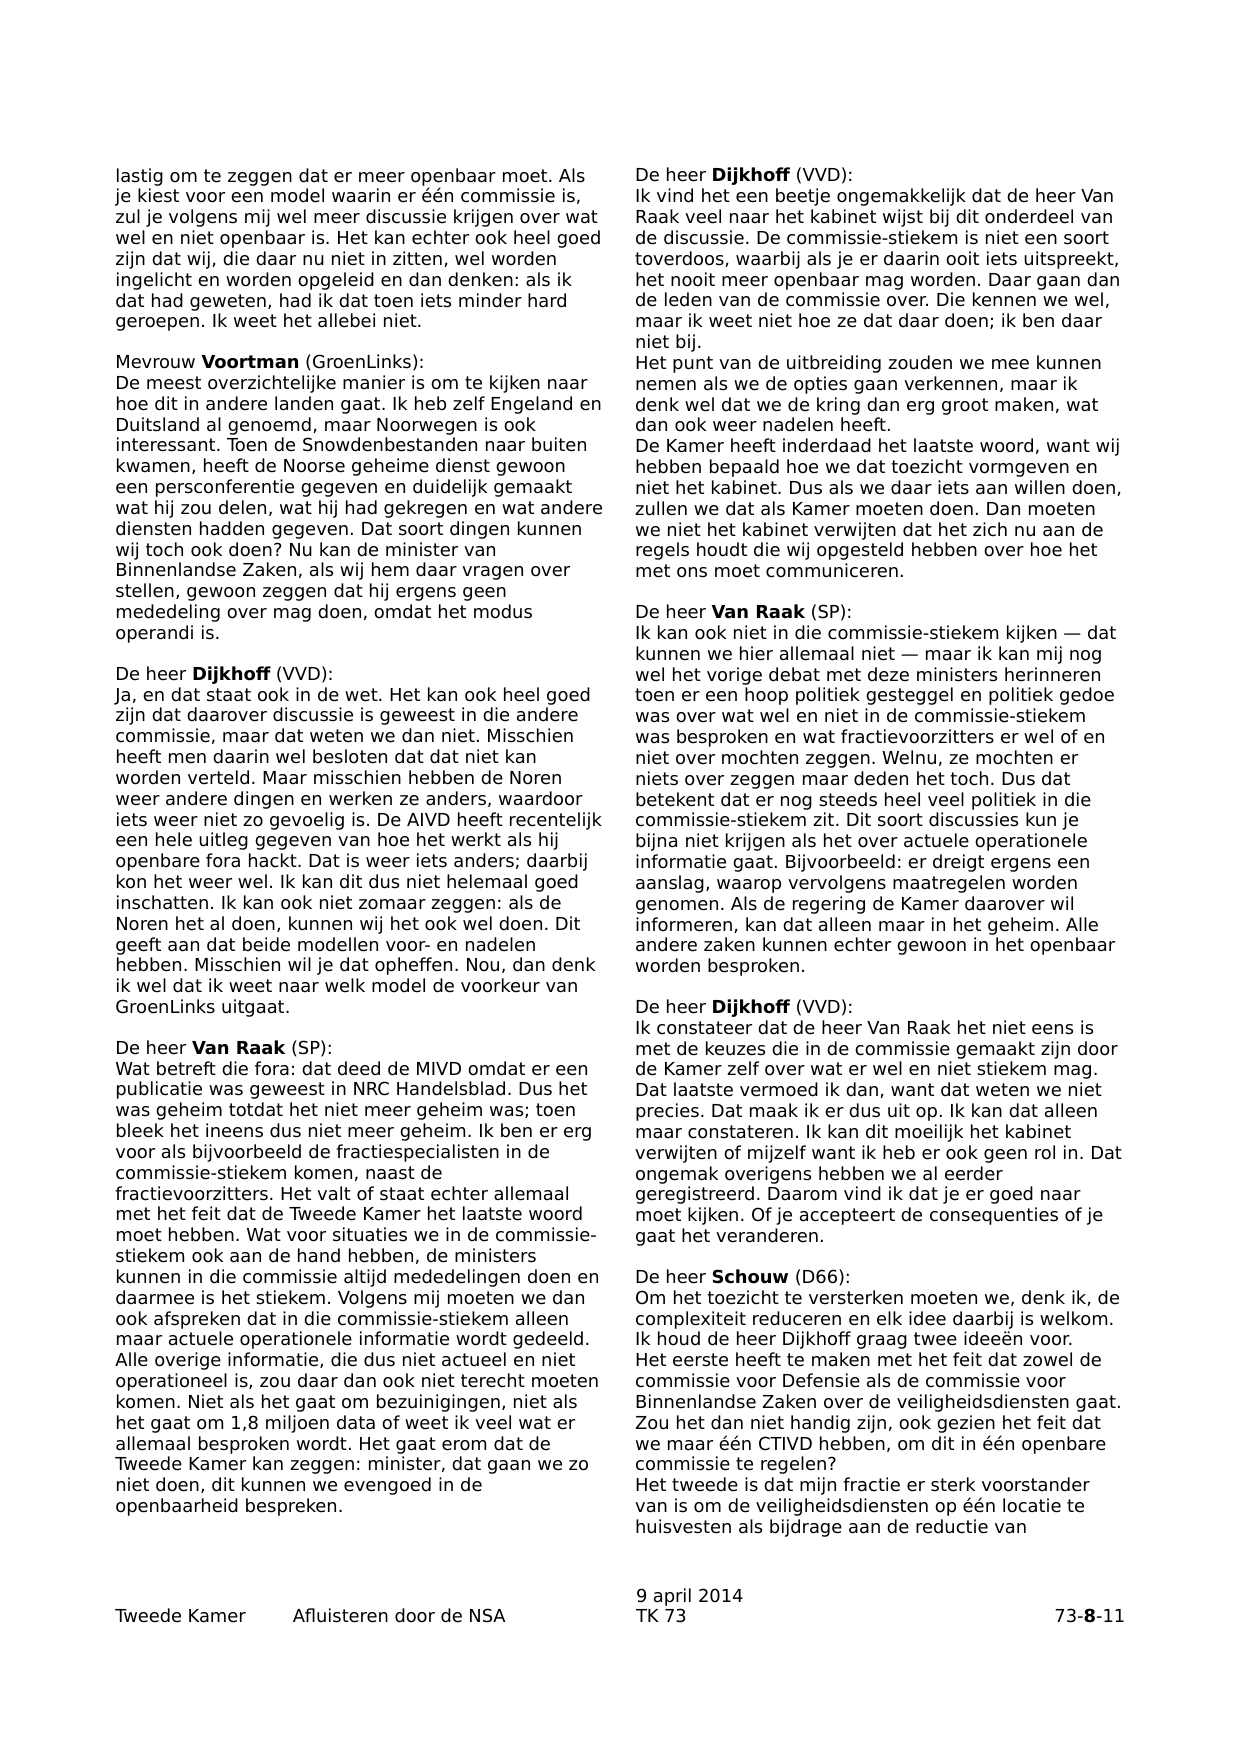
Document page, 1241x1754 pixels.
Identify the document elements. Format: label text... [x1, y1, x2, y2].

text Ja, en dat staat ook in de wet. Het kan ook heel goed zijn dat daarover discussie is geweest in die andere commissie, maar dat weten we dan niet. Misschien heeft men daarin wel besloten dat dat niet kan worden verteld. Maar misschien hebben de Noren weer andere dingen en werken ze anders, waardoor iets weer niet zo gevoelig is. De AIVD heeft recentelijk een hele uitleg gegeven van hoe het werkt als hij openbare fora hackt. Dat is weer iets anders; daarbij kon het weer wel. Ik kan dit dus niet helemaal goed inschatten. Ik kan ook niet zomaar zeggen: als de Noren het al doen, kunnen wij het ook wel doen. Dit geeft aan dat beide modellen voor- en nadelen hebben. Misschien wil je dat opheffen. Nou, dan denk ik wel dat ik weet naar welk model de voorkeur van GroenLinks uitgaat. [115, 684, 605, 1018]
text Het punt van de uitbreiding zouden we mee kunnen nemen als we de opties gaan verkennen, maar ik denk wel dat we de kring dan erg groot maken, wat dan ook weer nadelen heeft. [635, 353, 1125, 436]
text De heer Schouw (D66): [635, 1267, 1125, 1287]
text De heer Dijkhoff (VVD): [635, 165, 1125, 186]
text Om het toezicht te versterken moeten we, denk ik, de complexiteit reduceren en elk idee daarbij is welkom. Ik houd de heer Dijkhoff graag twee ideeën voor. [635, 1287, 1125, 1350]
text De heer Dijkhoff (VVD): [635, 997, 1125, 1017]
text De heer Dijkhoff (VVD): [115, 663, 605, 684]
text Ik kan ook niet in die commissie-stiekem kijken — dat kunnen we hier allemaal niet — maar ik kan mij nog wel het vorige debat met deze ministers herinneren toen er een hoop politiek gesteggel en politiek gedoe was over wat wel en niet in de commissie-stiekem was besproken en wat fractievoorzitters er wel of en niet over mochten zeggen. Welnu, ze mochten er niets over zeggen maar deden het toch. Dus dat betekent dat er nog steeds heel veel politiek in die commissie-stiekem zit. Dit soort discussies kun je bijna niet krijgen als het over actuele operationele informatie gaat. Bijvoorbeeld: er dreigt ergens een aanslag, waarop vervolgens maatregelen worden genomen. Als de regering de Kamer daarover wil informeren, kan dat alleen maar in het geheim. Alle andere zaken kunnen echter gewoon in het openbaar worden besproken. [635, 623, 1125, 977]
text De heer Van Raak (SP): [115, 1038, 605, 1058]
text De meest overzichtelijke manier is om te kijken naar hoe dit in andere landen gaat. Ik heb zelf Engeland en Duitsland al genoemd, maar Noorwegen is ook interessant. Toen de Snowdenbestanden naar buiten kwamen, heeft de Noorse geheime dienst gewoon een persconferentie gegeven en duidelijk gemaakt wat hij zou delen, wat hij had gekregen en wat andere diensten hadden gegeven. Dat soort dingen kunnen wij toch ook doen? Nu kan de minister van Binnenlandse Zaken, als wij hem daar vragen over stellen, gewoon zeggen dat hij ergens geen mededeling over mag doen, omdat het modus operandi is. [115, 373, 605, 643]
text De heer Van Raak (SP): [635, 602, 1125, 623]
text Het tweede is dat mijn fractie er sterk voorstander van is om de veiligheidsdiensten op één locatie te huisvesten als bijdrage aan de reductie van [635, 1475, 1125, 1537]
text Mevrouw Voortman (GroenLinks): [115, 352, 605, 373]
text Ik vind het een beetje ongemakkelijk dat de heer Van Raak veel naar het kabinet wijst bij dit onderdeel van de discussie. De commissie-stiekem is niet een soort toverdoos, waarbij als je er daarin ooit iets uitspreekt, het nooit meer openbaar mag worden. Daar gaan dan de leden van de commissie over. Die kennen we wel, maar ik weet niet hoe ze dat daar doen; ik ben daar niet bij. [635, 186, 1125, 353]
text Ik constateer dat de heer Van Raak het niet eens is met de keuzes die in de commissie gemaakt zijn door de Kamer zelf over wat er wel en niet stiekem mag. Dat laatste vermoed ik dan, want dat weten we niet precies. Dat maak ik er dus uit op. Ik kan dat alleen maar constateren. Ik kan dit moeilijk het kabinet verwijten of mijzelf want ik heb er ook geen rol in. Dat ongemak overigens hebben we al eerder geregistreerd. Daarom vind ik dat je er goed naar moet kijken. Of je accepteert de consequenties of je gaat het veranderen. [635, 1017, 1125, 1247]
text Wat betreft die fora: dat deed de MIVD omdat er een publicatie was geweest in NRC Handelsblad. Dus het was geheim totdat het niet meer geheim was; toen bleek het ineens dus niet meer geheim. Ik ben er erg voor als bijvoorbeeld de fractiespecialisten in de commissie-stiekem komen, naast de fractievoorzitters. Het valt of staat echter allemaal met het feit dat de Tweede Kamer het laatste woord moet hebben. Wat voor situaties we in de commissie-stiekem ook aan de hand hebben, de ministers kunnen in die commissie altijd mededelingen doen en daarmee is het stiekem. Volgens mij moeten we dan ook afspreken dat in die commissie-stiekem alleen maar actuele operationele informatie wordt gedeeld. Alle overige informatie, die dus niet actueel en niet operationeel is, zou daar dan ook niet terecht moeten komen. Niet als het gaat om bezuinigingen, niet als het gaat om 1,8 miljoen data of weet ik veel wat er allemaal besproken wordt. Het gaat erom dat de Tweede Kamer kan zeggen: minister, dat gaan we zo niet doen, dit kunnen we evengoed in de openbaarheid bespreken. [115, 1058, 605, 1517]
text De Kamer heeft inderdaad het laatste woord, want wij hebben bepaald hoe we dat toezicht vormgeven en niet het kabinet. Dus als we daar iets aan willen doen, zullen we dat als Kamer moeten doen. Dan moeten we niet het kabinet verwijten dat het zich nu aan de regels houdt die wij opgesteld hebben over hoe het met ons moet communiceren. [635, 436, 1125, 582]
text Het eerste heeft te maken met het feit dat zowel de commissie voor Defensie als de commissie voor Binnenlandse Zaken over de veiligheidsdiensten gaat. Zou het dan niet handig zijn, ook gezien het feit dat we maar één CTIVD hebben, om dit in één openbare commissie te regelen? [635, 1350, 1125, 1475]
text lastig om te zeggen dat er meer openbaar moet. Als je kiest voor een model waarin er één commissie is, zul je volgens mij wel meer discussie krijgen over wat wel en niet openbaar is. Het kan echter ook heel goed zijn dat wij, die daar nu niet in zitten, wel worden ingelicht en worden opgeleid en dan denken: als ik dat had geweten, had ik dat toen iets minder hard geroepen. Ik weet het allebei niet. [115, 165, 605, 332]
